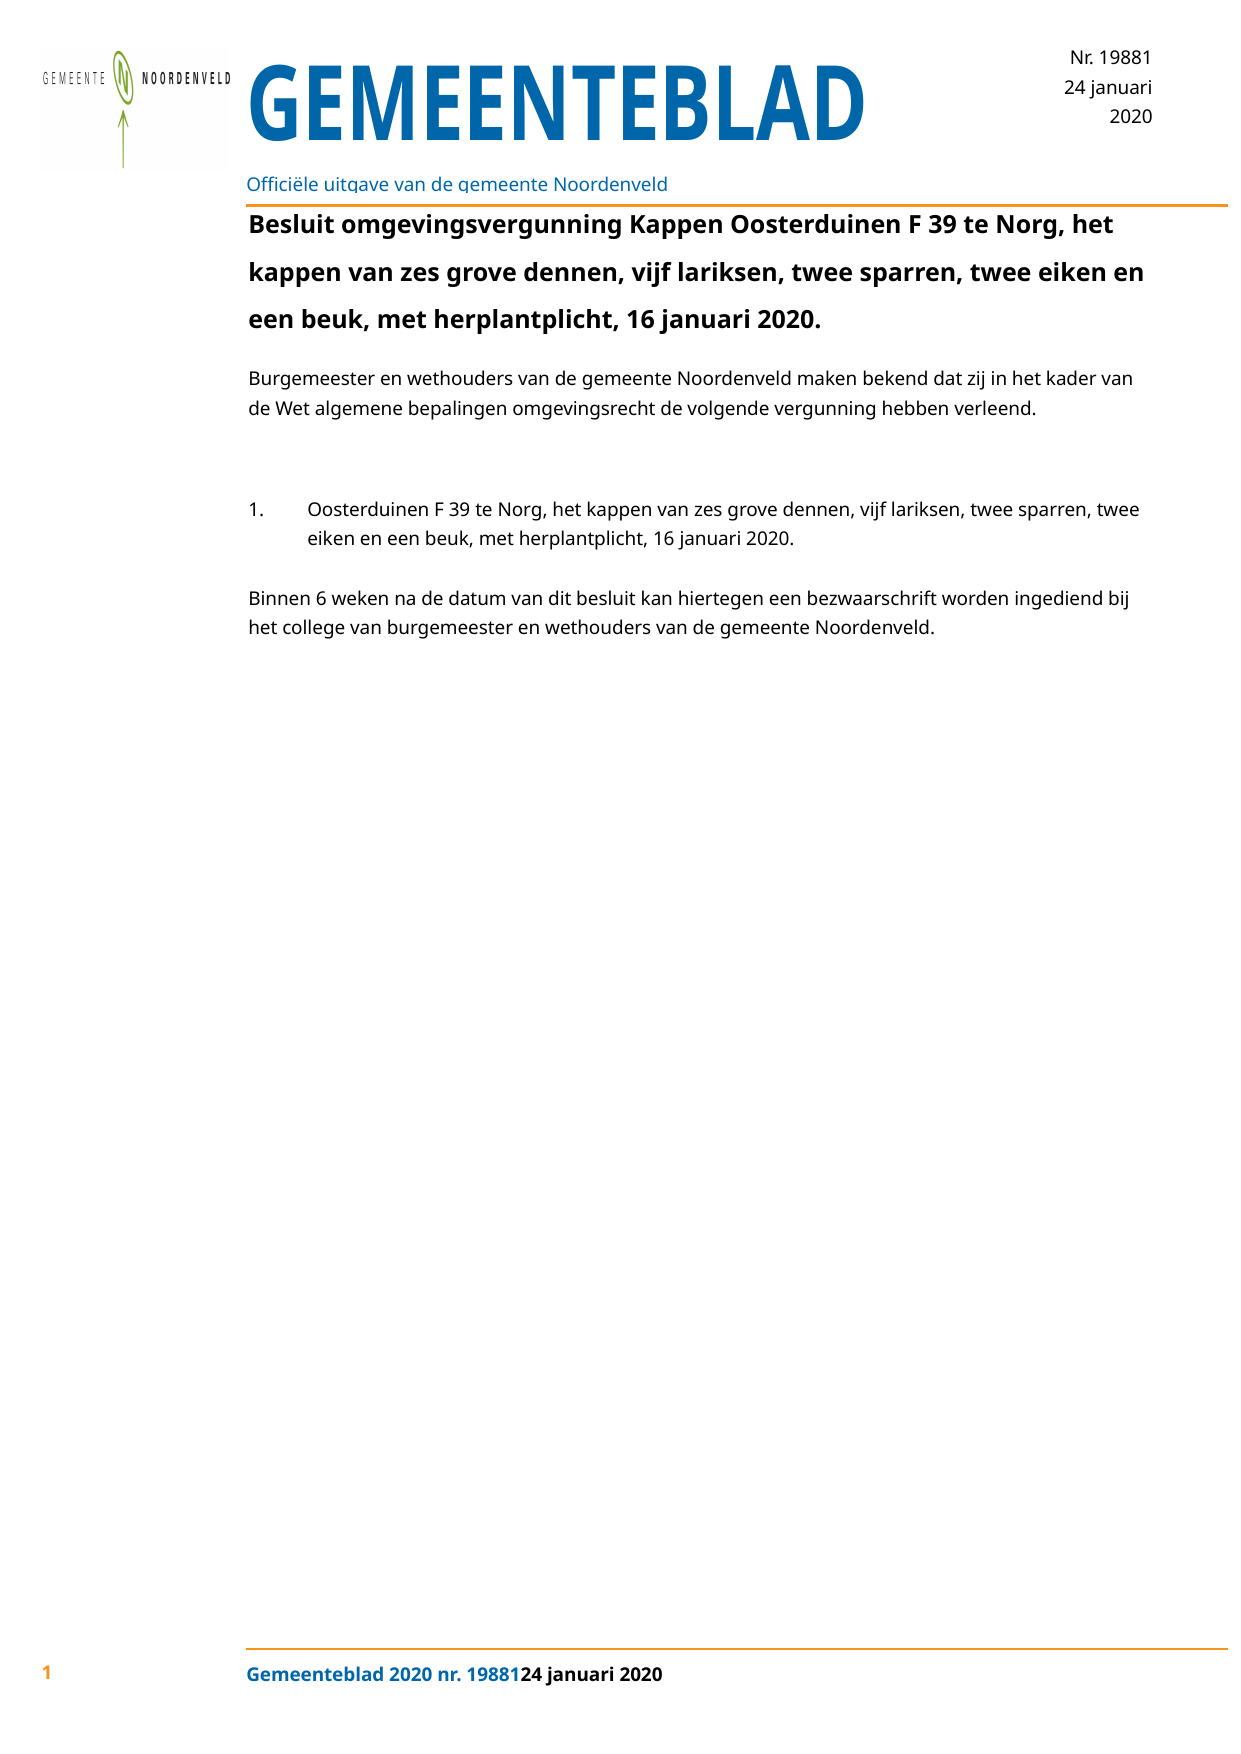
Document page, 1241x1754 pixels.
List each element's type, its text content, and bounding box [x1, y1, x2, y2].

text Besluit omgevingsvergunning Kappen Oosterduinen F 39 te Norg, het kappen van zes grove dennen, vijf lariksen, twee sparren, twee eiken en een beuk, met herplantplicht, 16 januari 2020. [248, 207, 1152, 336]
text Binnen 6 weken na de datum van dit besluit kan hiertegen een bezwaarschrift worden ingediend bij het college van burgemeester en wethouders van de gemeente Noordenveld. [248, 585, 1152, 640]
picture [41, 47, 231, 172]
text Burgemeester en wethouders van de gemeente Noordenveld maken bekend dat zij in het kader van de Wet algemene bepalingen omgevingsrecht de volgende vergunning hebben verleend. [248, 366, 1152, 421]
list Oosterduinen F 39 te Norg, het kappen van zes grove dennen, vijf lariksen, twee sparren, twee eiken en een beuk, met herplantplicht, 16 januari 2020. [248, 496, 1152, 551]
